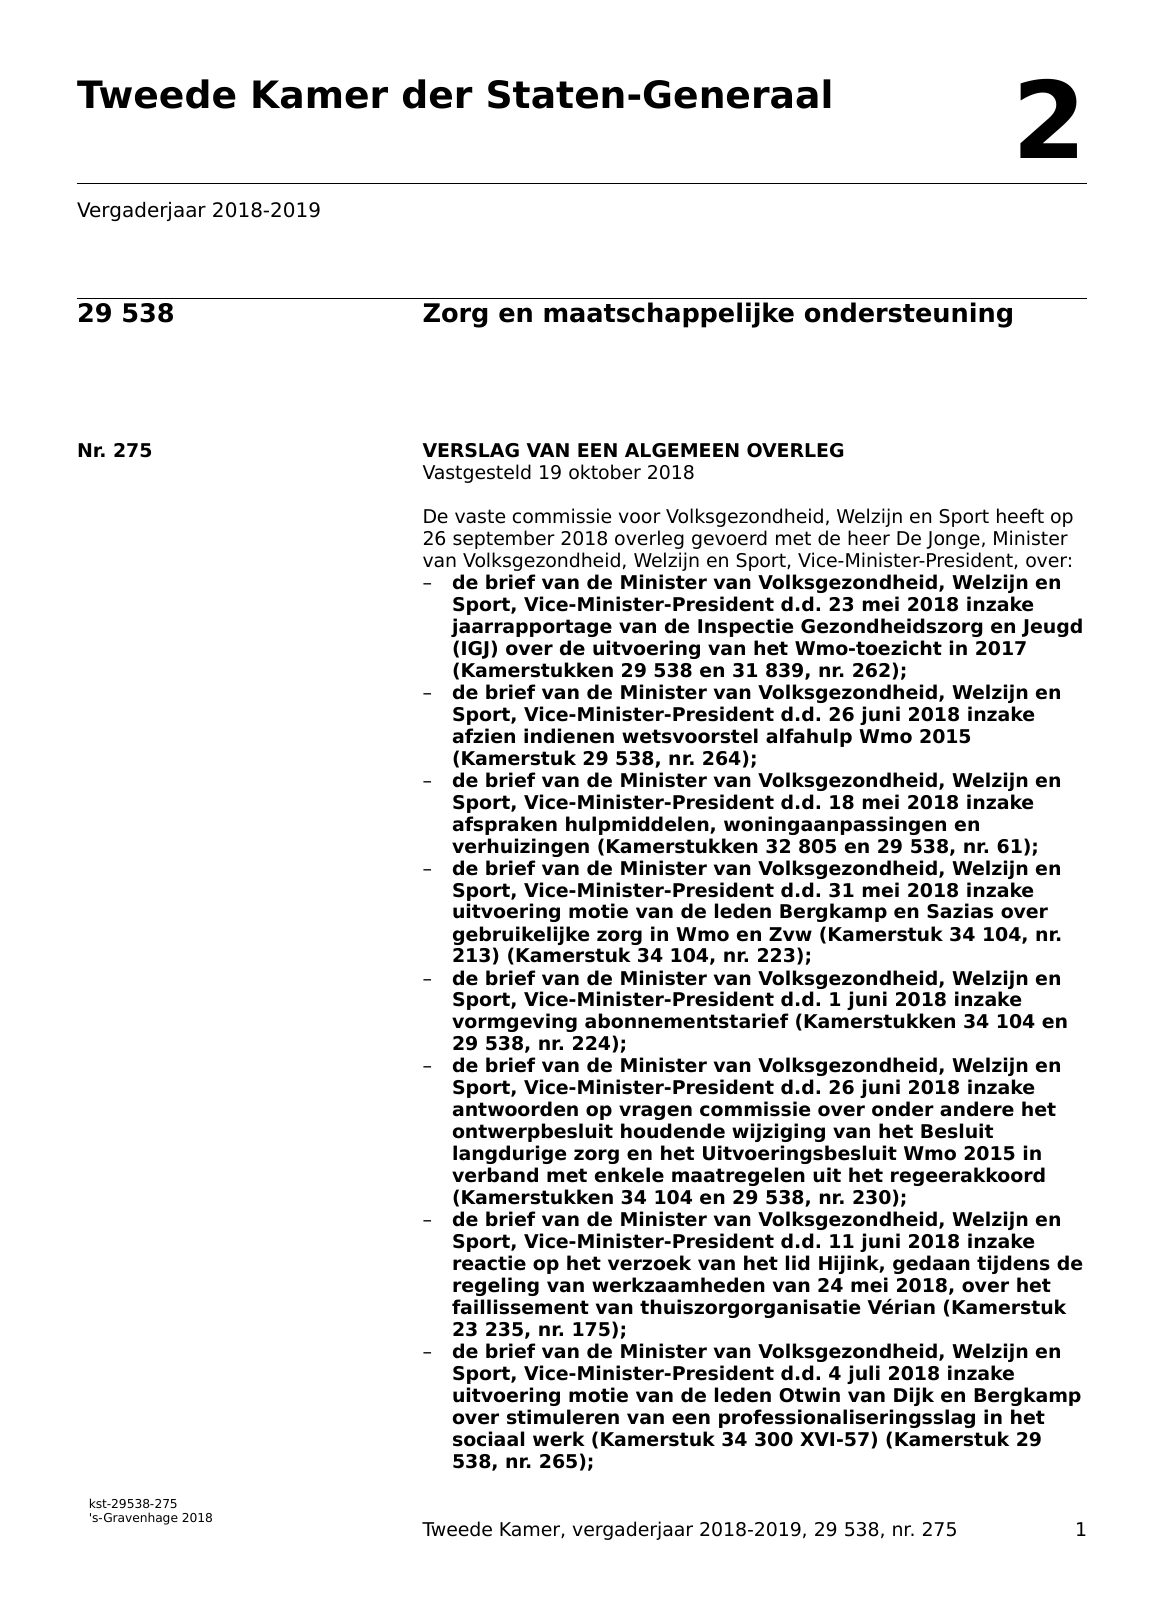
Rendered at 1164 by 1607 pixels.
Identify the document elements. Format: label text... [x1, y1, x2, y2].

text 's-Gravenhage 2018 [88, 1511, 323, 1525]
subtitle Nr. 275 VERSLAG VAN EEN ALGEMEEN OVERLEG [77, 440, 1087, 462]
text – de brief van de Minister van Volksgezondheid, Welzijn en Sport, Vice-Minister-President d.d. 26 juni 2018 inzake afzien indienen wetsvoorstel alfahulp Wmo 2015 (Kamerstuk 29 538, nr. 264); [422, 682, 1087, 769]
text – de brief van de Minister van Volksgezondheid, Welzijn en Sport, Vice-Minister-President d.d. 1 juni 2018 inzake vormgeving abonnementstarief (Kamerstukken 34 104 en 29 538, nr. 224); [422, 967, 1087, 1055]
text – de brief van de Minister van Volksgezondheid, Welzijn en Sport, Vice-Minister-President d.d. 23 mei 2018 inzake jaarrapportage van de Inspectie Gezondheidszorg en Jeugd (IGJ) over de uitvoering van het Wmo-toezicht in 2017 (Kamerstukken 29 538 en 31 839, nr. 262); [422, 572, 1087, 682]
text – de brief van de Minister van Volksgezondheid, Welzijn en Sport, Vice-Minister-President d.d. 4 juli 2018 inzake uitvoering motie van de leden Otwin van Dijk en Bergkamp over stimuleren van een professionaliseringsslag in het sociaal werk (Kamerstuk 34 300 XVI-57) (Kamerstuk 29 538, nr. 265); [422, 1341, 1087, 1473]
table_header 2 [886, 59, 1087, 183]
text De vaste commissie voor Volksgezondheid, Welzijn en Sport heeft op 26 september 2018 overleg gevoerd met de heer De Jonge, Minister van Volksgezondheid, Welzijn en Sport, Vice-Minister-President, over: [422, 506, 1087, 572]
text – de brief van de Minister van Volksgezondheid, Welzijn en Sport, Vice-Minister-President d.d. 18 mei 2018 inzake afspraken hulpmiddelen, woningaanpassingen en verhuizingen (Kamerstukken 32 805 en 29 538, nr. 61); [422, 769, 1087, 857]
text Vastgesteld 19 oktober 2018 [422, 462, 1087, 484]
text – de brief van de Minister van Volksgezondheid, Welzijn en Sport, Vice-Minister-President d.d. 31 mei 2018 inzake uitvoering motie van de leden Bergkamp en Sazias over gebruikelijke zorg in Wmo en Zvw (Kamerstuk 34 104, nr. 213) (Kamerstuk 34 104, nr. 223); [422, 857, 1087, 967]
table_cell Vergaderjaar 2018-2019 [77, 184, 1087, 298]
subtitle 29 538 Zorg en maatschappelijke ondersteuning [77, 299, 1087, 329]
text kst-29538-275 [88, 1497, 323, 1511]
text – de brief van de Minister van Volksgezondheid, Welzijn en Sport, Vice-Minister-President d.d. 11 juni 2018 inzake reactie op het verzoek van het lid Hijink, gedaan tijdens de regeling van werkzaamheden van 24 mei 2018, over het faillissement van thuiszorgorganisatie Vérian (Kamerstuk 23 235, nr. 175); [422, 1209, 1087, 1341]
table_header Tweede Kamer der Staten-Generaal [77, 59, 886, 183]
text – de brief van de Minister van Volksgezondheid, Welzijn en Sport, Vice-Minister-President d.d. 26 juni 2018 inzake antwoorden op vragen commissie over onder andere het ontwerpbesluit houdende wijziging van het Besluit langdurige zorg en het Uitvoeringsbesluit Wmo 2015 in verband met enkele maatregelen uit het regeerakkoord (Kamerstukken 34 104 en 29 538, nr. 230); [422, 1055, 1087, 1209]
